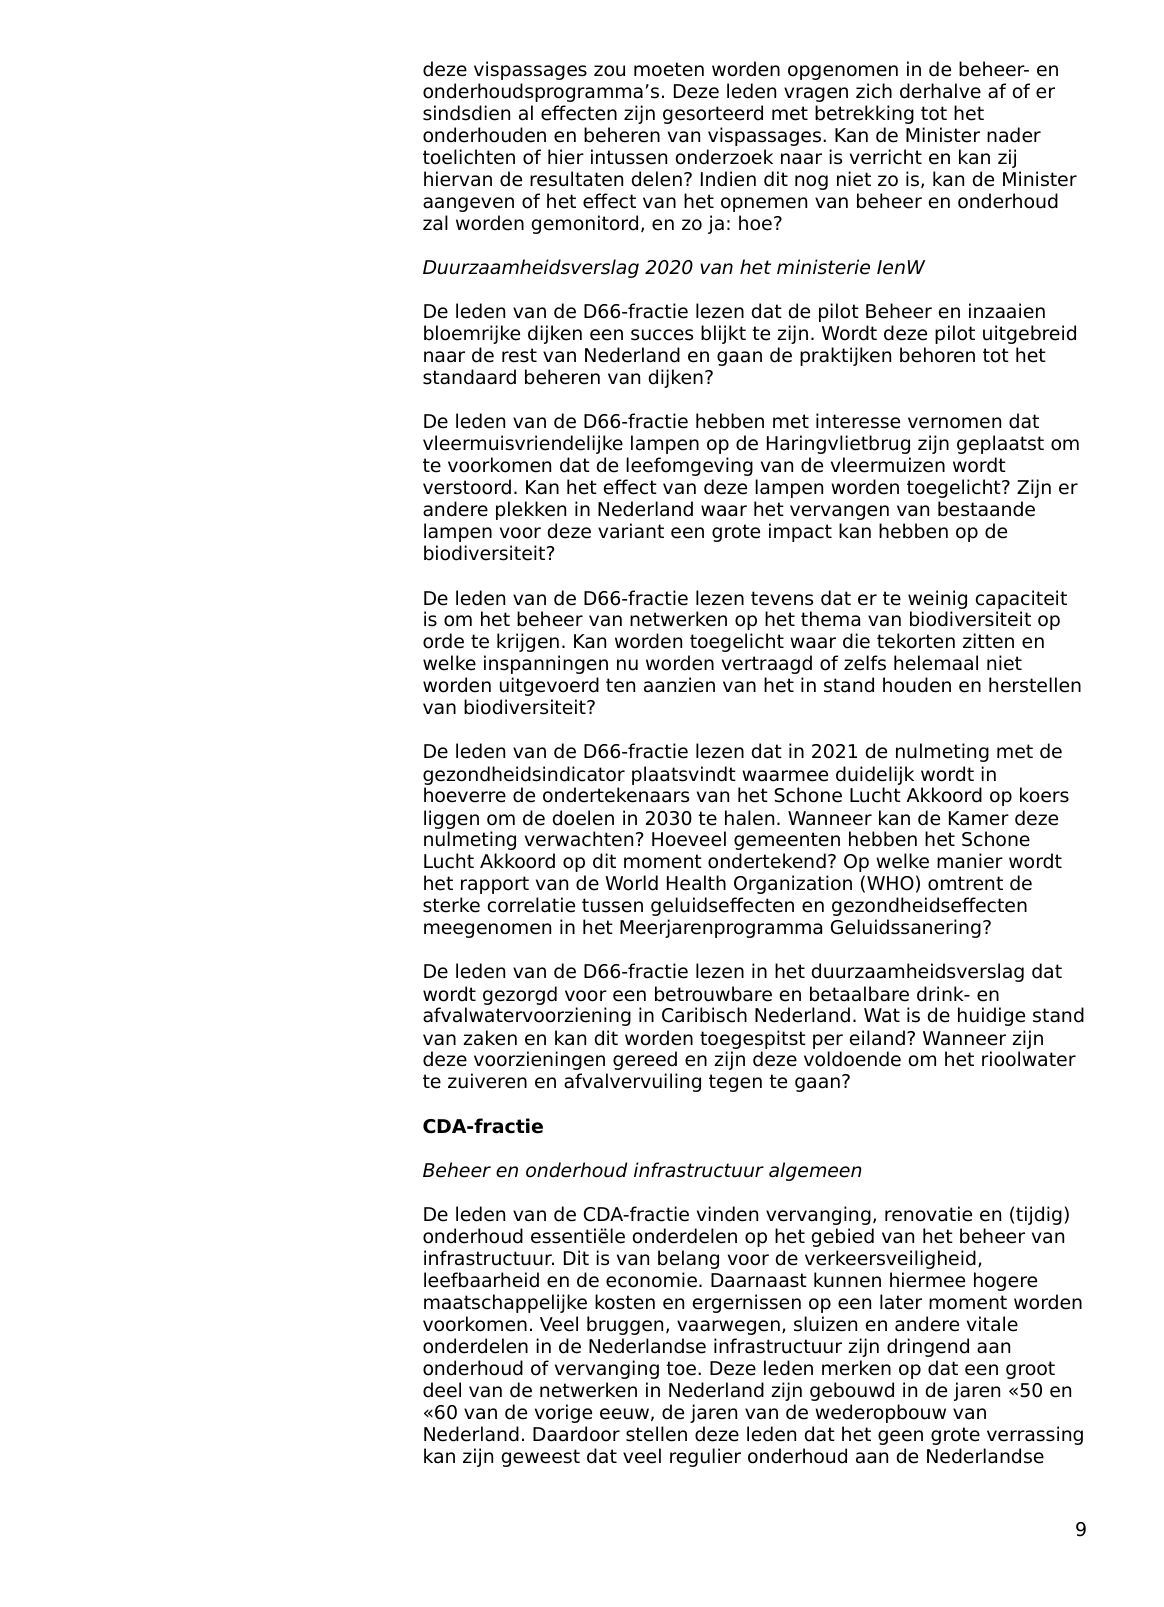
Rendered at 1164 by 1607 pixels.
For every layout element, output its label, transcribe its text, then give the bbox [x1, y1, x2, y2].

subtitle CDA-fractie [422, 1116, 1087, 1137]
subtitle Beheer en onderhoud infrastructuur algemeen [422, 1160, 1087, 1182]
text De leden van de D66-fractie lezen dat in 2021 de nulmeting met de gezondheidsindicator plaatsvindt waarmee duidelijk wordt in hoeverre de ondertekenaars van het Schone Lucht Akkoord op koers liggen om de doelen in 2030 te halen. Wanneer kan de Kamer deze nulmeting verwachten? Hoeveel gemeenten hebben het Schone Lucht Akkoord op dit moment ondertekend? Op welke manier wordt het rapport van de World Health Organization (WHO) omtrent de sterke correlatie tussen geluidseffecten en gezondheidseffecten meegenomen in het Meerjarenprogramma Geluidssanering? [422, 741, 1087, 939]
subtitle Duurzaamheidsverslag 2020 van het ministerie IenW [422, 257, 1087, 279]
text De leden van de D66-fractie lezen in het duurzaamheidsverslag dat wordt gezorgd voor een betrouwbare en betaalbare drink- en afvalwatervoorziening in Caribisch Nederland. Wat is de huidige stand van zaken en kan dit worden toegespitst per eiland? Wanneer zijn deze voorzieningen gereed en zijn deze voldoende om het rioolwater te zuiveren en afvalvervuiling tegen te gaan? [422, 961, 1087, 1093]
text De leden van de CDA-fractie vinden vervanging, renovatie en (tijdig) onderhoud essentiële onderdelen op het gebied van het beheer van infrastructuur. Dit is van belang voor de verkeersveiligheid, leefbaarheid en de economie. Daarnaast kunnen hiermee hogere maatschappelijke kosten en ergernissen op een later moment worden voorkomen. Veel bruggen, vaarwegen, sluizen en andere vitale onderdelen in de Nederlandse infrastructuur zijn dringend aan onderhoud of vervanging toe. Deze leden merken op dat een groot deel van de netwerken in Nederland zijn gebouwd in de jaren «50 en «60 van de vorige eeuw, de jaren van de wederopbouw van Nederland. Daardoor stellen deze leden dat het geen grote verrassing kan zijn geweest dat veel regulier onderhoud aan de Nederlandse [422, 1204, 1087, 1468]
text De leden van de D66-fractie lezen tevens dat er te weinig capaciteit is om het beheer van netwerken op het thema van biodiversiteit op orde te krijgen. Kan worden toegelicht waar die tekorten zitten en welke inspanningen nu worden vertraagd of zelfs helemaal niet worden uitgevoerd ten aanzien van het in stand houden en herstellen van biodiversiteit? [422, 587, 1087, 719]
text De leden van de D66-fractie hebben met interesse vernomen dat vleermuisvriendelijke lampen op de Haringvlietbrug zijn geplaatst om te voorkomen dat de leefomgeving van de vleermuizen wordt verstoord. Kan het effect van deze lampen worden toegelicht? Zijn er andere plekken in Nederland waar het vervangen van bestaande lampen voor deze variant een grote impact kan hebben op de biodiversiteit? [422, 411, 1087, 565]
text De leden van de D66-fractie lezen dat de pilot Beheer en inzaaien bloemrijke dijken een succes blijkt te zijn. Wordt deze pilot uitgebreid naar de rest van Nederland en gaan de praktijken behoren tot het standaard beheren van dijken? [422, 301, 1087, 389]
text deze vispassages zou moeten worden opgenomen in de beheer- en onderhoudsprogramma’s. Deze leden vragen zich derhalve af of er sindsdien al effecten zijn gesorteerd met betrekking tot het onderhouden en beheren van vispassages. Kan de Minister nader toelichten of hier intussen onderzoek naar is verricht en kan zij hiervan de resultaten delen? Indien dit nog niet zo is, kan de Minister aangeven of het effect van het opnemen van beheer en onderhoud zal worden gemonitord, en zo ja: hoe? [422, 59, 1087, 235]
